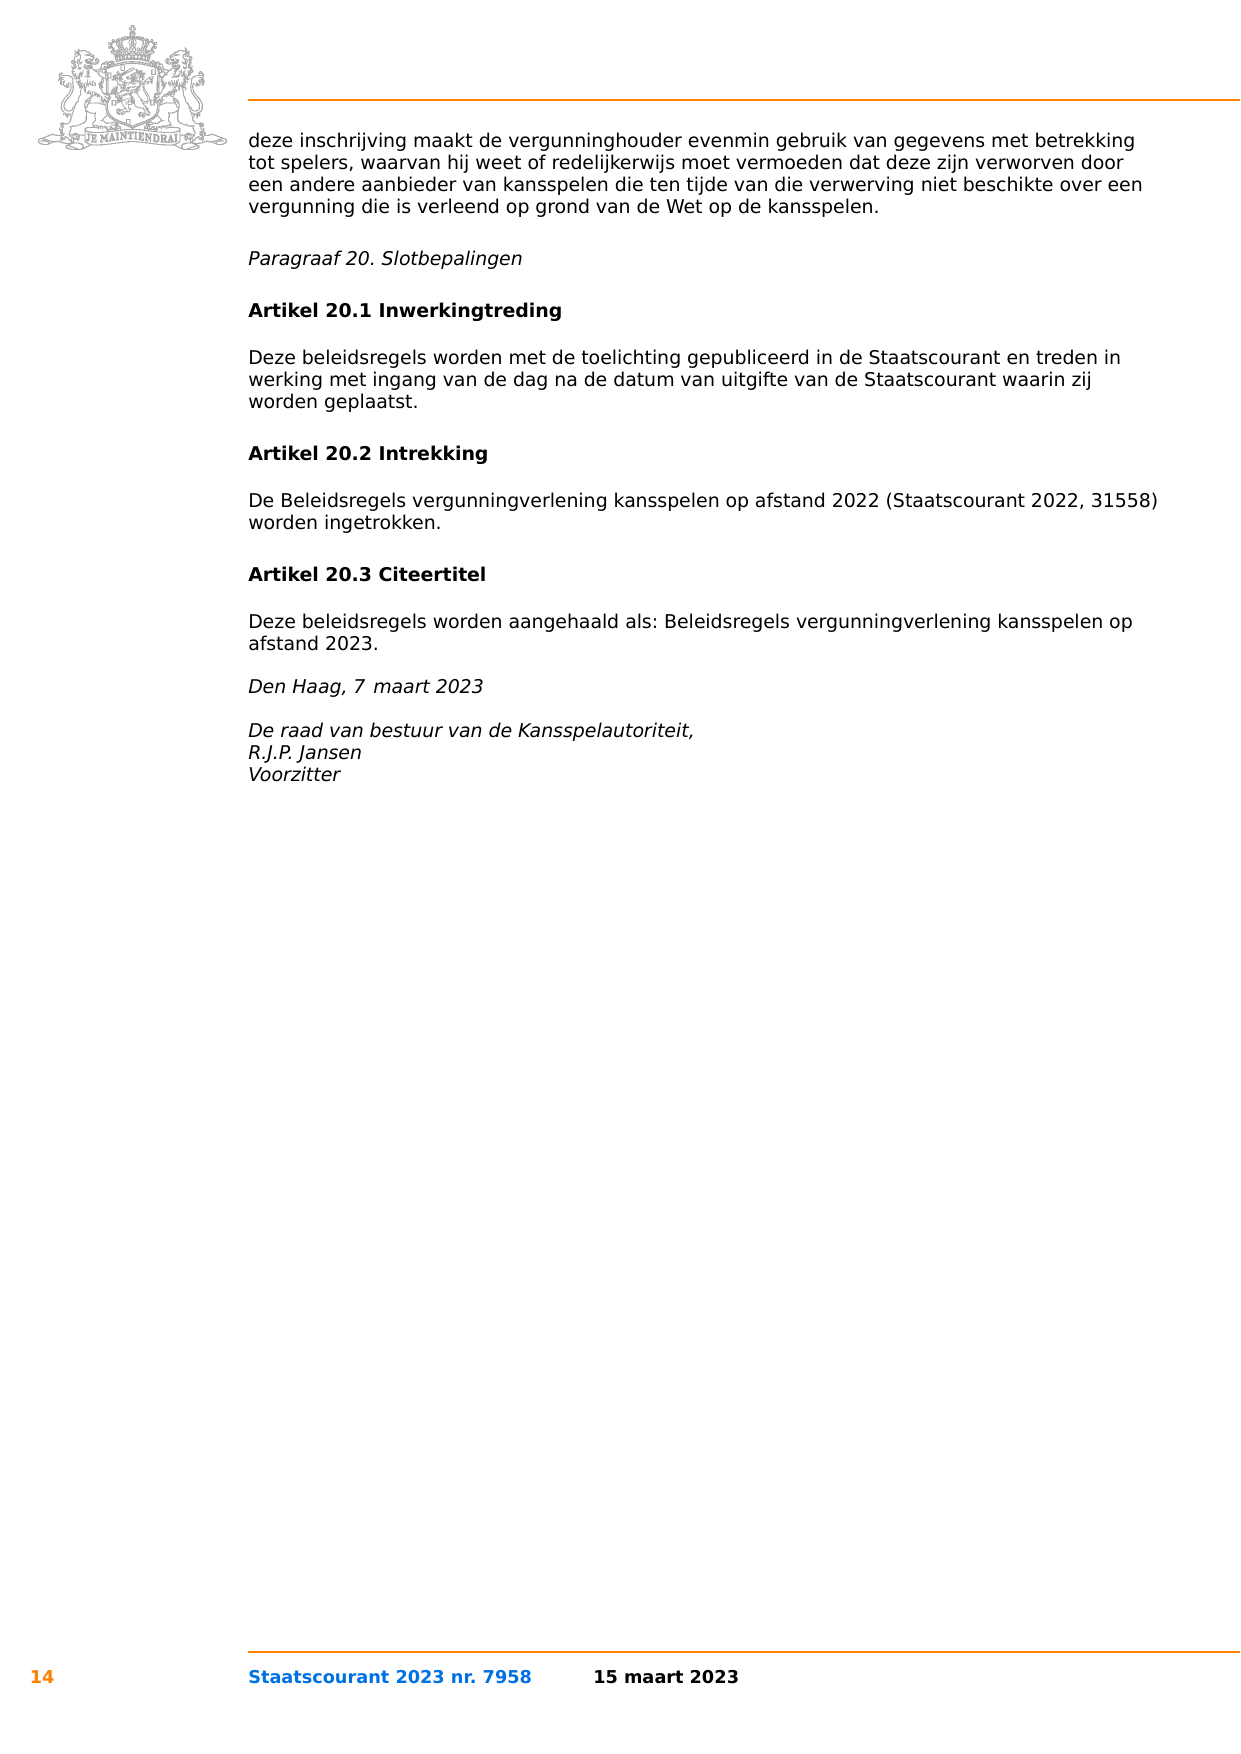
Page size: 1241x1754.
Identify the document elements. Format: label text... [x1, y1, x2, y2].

text De raad van bestuur van de Kansspelautoriteit, R.J.P. Jansen Voorzitter [248, 720, 1163, 786]
subtitle Artikel 20.2 Intrekking [248, 443, 1163, 465]
subtitle Artikel 20.3 Citeertitel [248, 564, 1163, 586]
text De Beleidsregels vergunningverlening kansspelen op afstand 2022 (Staatscourant 2022, 31558) worden ingetrokken. [248, 490, 1163, 534]
text deze inschrijving maakt de vergunninghouder evenmin gebruik van gegevens met betrekking tot spelers, waarvan hij weet of redelijkerwijs moet vermoeden dat deze zijn verworven door een andere aanbieder van kansspelen die ten tijde van die verwerving niet beschikte over een vergunning die is verleend op grond van de Wet op de kansspelen. [248, 130, 1163, 218]
subtitle Paragraaf 20. Slotbepalingen [248, 248, 1163, 270]
text Den Haag, 7 maart 2023 [248, 676, 1163, 698]
text Deze beleidsregels worden aangehaald als: Beleidsregels vergunningverlening kansspelen op afstand 2023. [248, 611, 1163, 654]
subtitle Artikel 20.1 Inwerkingtreding [248, 300, 1163, 322]
text Deze beleidsregels worden met de toelichting gepubliceerd in de Staatscourant en treden in werking met ingang van de dag na de datum van uitgifte van de Staatscourant waarin zij worden geplaatst. [248, 347, 1163, 413]
picture [38, 25, 227, 150]
